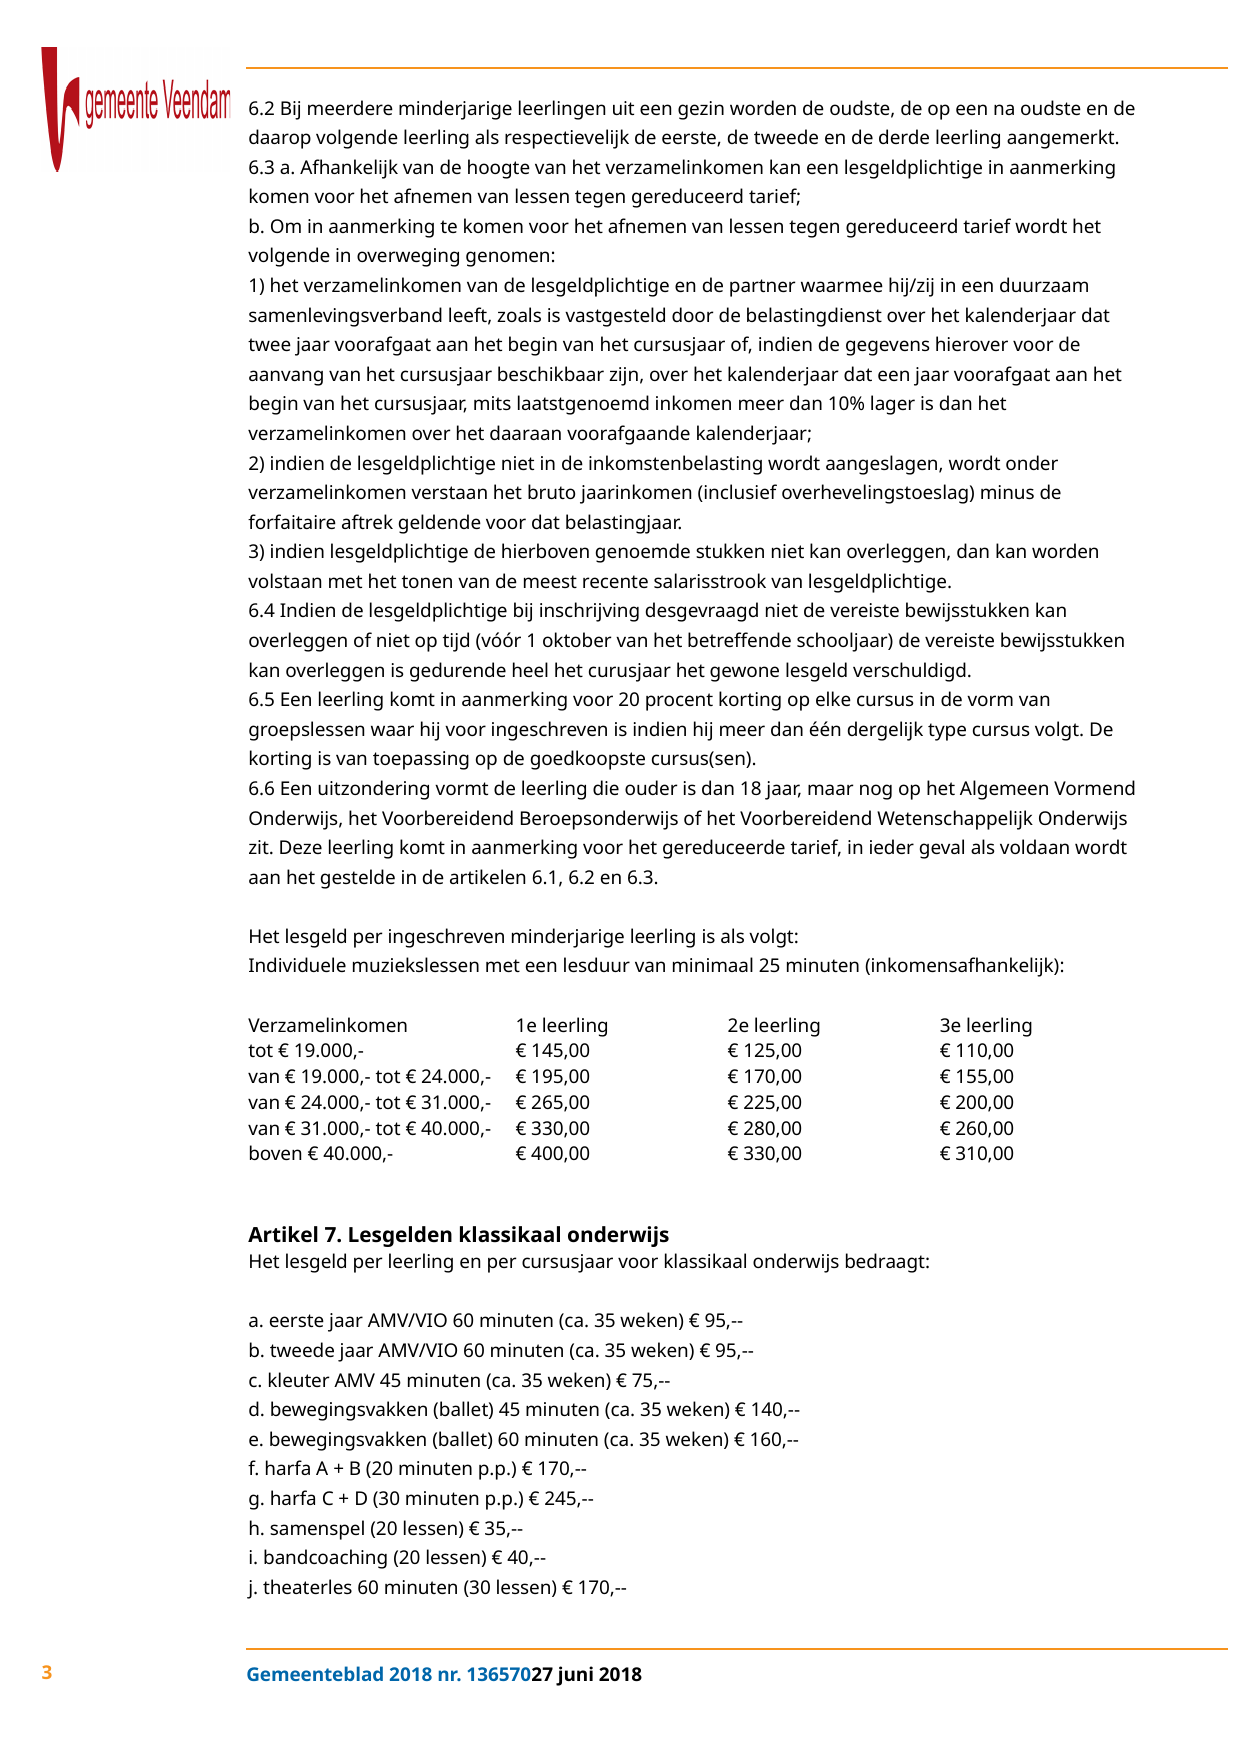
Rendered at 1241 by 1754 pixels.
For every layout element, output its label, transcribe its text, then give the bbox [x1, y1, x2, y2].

table_cell € 260,00 [940, 1115, 1152, 1141]
table_cell tot € 19.000,- [248, 1038, 515, 1063]
table_cell € 225,00 [728, 1089, 939, 1115]
text i. bandcoaching (20 lessen) € 40,-- [248, 1544, 1152, 1570]
text 2) indien de lesgeldplichtige niet in de inkomstenbelasting wordt aangeslagen, wordt onder verzamelinkomen verstaan het bruto jaarinkomen (inclusief overhevelingstoeslag) minus de forfaitaire aftrek geldende voor dat belastingjaar. [248, 450, 1152, 535]
text Individuele muziekslessen met een lesduur van minimaal 25 minuten (inkomensafhankelijk): [248, 953, 1152, 978]
text 6.5 Een leerling komt in aanmerking voor 20 procent korting op elke cursus in de vorm van groepslessen waar hij voor ingeschreven is indien hij meer dan één dergelijk type cursus volgt. De korting is van toepassing op de goedkoopste cursus(sen). [248, 686, 1152, 771]
text g. harfa C + D (30 minuten p.p.) € 245,-- [248, 1485, 1152, 1511]
table_cell € 125,00 [728, 1038, 939, 1063]
table_header 3e leerling [940, 1012, 1152, 1038]
text 6.4 Indien de lesgeldplichtige bij inschrijving desgevraagd niet de vereiste bewijsstukken kan overleggen of niet op tijd (vóór 1 oktober van het betreffende schooljaar) de vereiste bewijsstukken kan overleggen is gedurende heel het curusjaar het gewone lesgeld verschuldigd. [248, 598, 1152, 683]
text d. bewegingsvakken (ballet) 45 minuten (ca. 35 weken) € 140,-- [248, 1396, 1152, 1422]
table_cell € 200,00 [940, 1089, 1152, 1115]
picture [41, 47, 231, 172]
text 3) indien lesgeldplichtige de hierboven genoemde stukken niet kan overleggen, dan kan worden volstaan met het tonen van de meest recente salarisstrook van lesgeldplichtige. [248, 538, 1152, 594]
table_cell € 330,00 [515, 1115, 727, 1141]
table_cell € 145,00 [515, 1038, 727, 1063]
table_cell van € 31.000,- tot € 40.000,- [248, 1115, 515, 1141]
table_header 2e leerling [728, 1012, 939, 1038]
table_cell € 265,00 [515, 1089, 727, 1115]
text b. Om in aanmerking te komen voor het afnemen van lessen tegen gereduceerd tarief wordt het volgende in overweging genomen: [248, 213, 1152, 268]
table_header Verzamelinkomen [248, 1012, 515, 1038]
table_cell € 400,00 [515, 1141, 727, 1166]
table_cell boven € 40.000,- [248, 1141, 515, 1166]
text Het lesgeld per leerling en per cursusjaar voor klassikaal onderwijs bedraagt: [248, 1248, 1152, 1274]
text Het lesgeld per ingeschreven minderjarige leerling is als volgt: [248, 923, 1152, 949]
text a. eerste jaar AMV/VIO 60 minuten (ca. 35 weken) € 95,-- [248, 1308, 1152, 1333]
table_cell € 170,00 [728, 1064, 939, 1089]
text c. kleuter AMV 45 minuten (ca. 35 weken) € 75,-- [248, 1367, 1152, 1392]
text h. samenspel (20 lessen) € 35,-- [248, 1515, 1152, 1540]
text 1) het verzamelinkomen van de lesgeldplichtige en de partner waarmee hij/zij in een duurzaam samenlevingsverband leeft, zoals is vastgesteld door de belastingdienst over het kalenderjaar dat twee jaar voorafgaat aan het begin van het cursusjaar of, indien de gegevens hierover voor de aanvang van het cursusjaar beschikbaar zijn, over het kalenderjaar dat een jaar voorafgaat aan het begin van het cursusjaar, mits laatstgenoemd inkomen meer dan 10% lager is dan het verzamelinkomen over het daaraan voorafgaande kalenderjaar; [248, 272, 1152, 446]
text Artikel 7. Lesgelden klassikaal onderwijs [248, 1220, 1152, 1248]
text b. tweede jaar AMV/VIO 60 minuten (ca. 35 weken) € 95,-- [248, 1337, 1152, 1363]
table_cell € 280,00 [728, 1115, 939, 1141]
table_header 1e leerling [515, 1012, 727, 1038]
table_cell € 195,00 [515, 1064, 727, 1089]
text j. theaterles 60 minuten (30 lessen) € 170,-- [248, 1574, 1152, 1599]
text 6.2 Bij meerdere minderjarige leerlingen uit een gezin worden de oudste, de op een na oudste en de daarop volgende leerling als respectievelijk de eerste, de tweede en de derde leerling aangemerkt. [248, 95, 1152, 150]
table_cell € 155,00 [940, 1064, 1152, 1089]
table_cell van € 24.000,- tot € 31.000,- [248, 1089, 515, 1115]
text 6.3 a. Afhankelijk van de hoogte van het verzamelinkomen kan een lesgeldplichtige in aanmerking komen voor het afnemen van lessen tegen gereduceerd tarief; [248, 154, 1152, 209]
table_cell € 110,00 [940, 1038, 1152, 1063]
table_cell € 310,00 [940, 1141, 1152, 1166]
text f. harfa A + B (20 minuten p.p.) € 170,-- [248, 1456, 1152, 1481]
text e. bewegingsvakken (ballet) 60 minuten (ca. 35 weken) € 160,-- [248, 1426, 1152, 1452]
text 6.6 Een uitzondering vormt de leerling die ouder is dan 18 jaar, maar nog op het Algemeen Vormend Onderwijs, het Voorbereidend Beroepsonderwijs of het Voorbereidend Wetenschappelijk Onderwijs zit. Deze leerling komt in aanmerking voor het gereduceerde tarief, in ieder geval als voldaan wordt aan het gestelde in de artikelen 6.1, 6.2 en 6.3. [248, 775, 1152, 890]
table_cell € 330,00 [728, 1141, 939, 1166]
table_cell van € 19.000,- tot € 24.000,- [248, 1064, 515, 1089]
